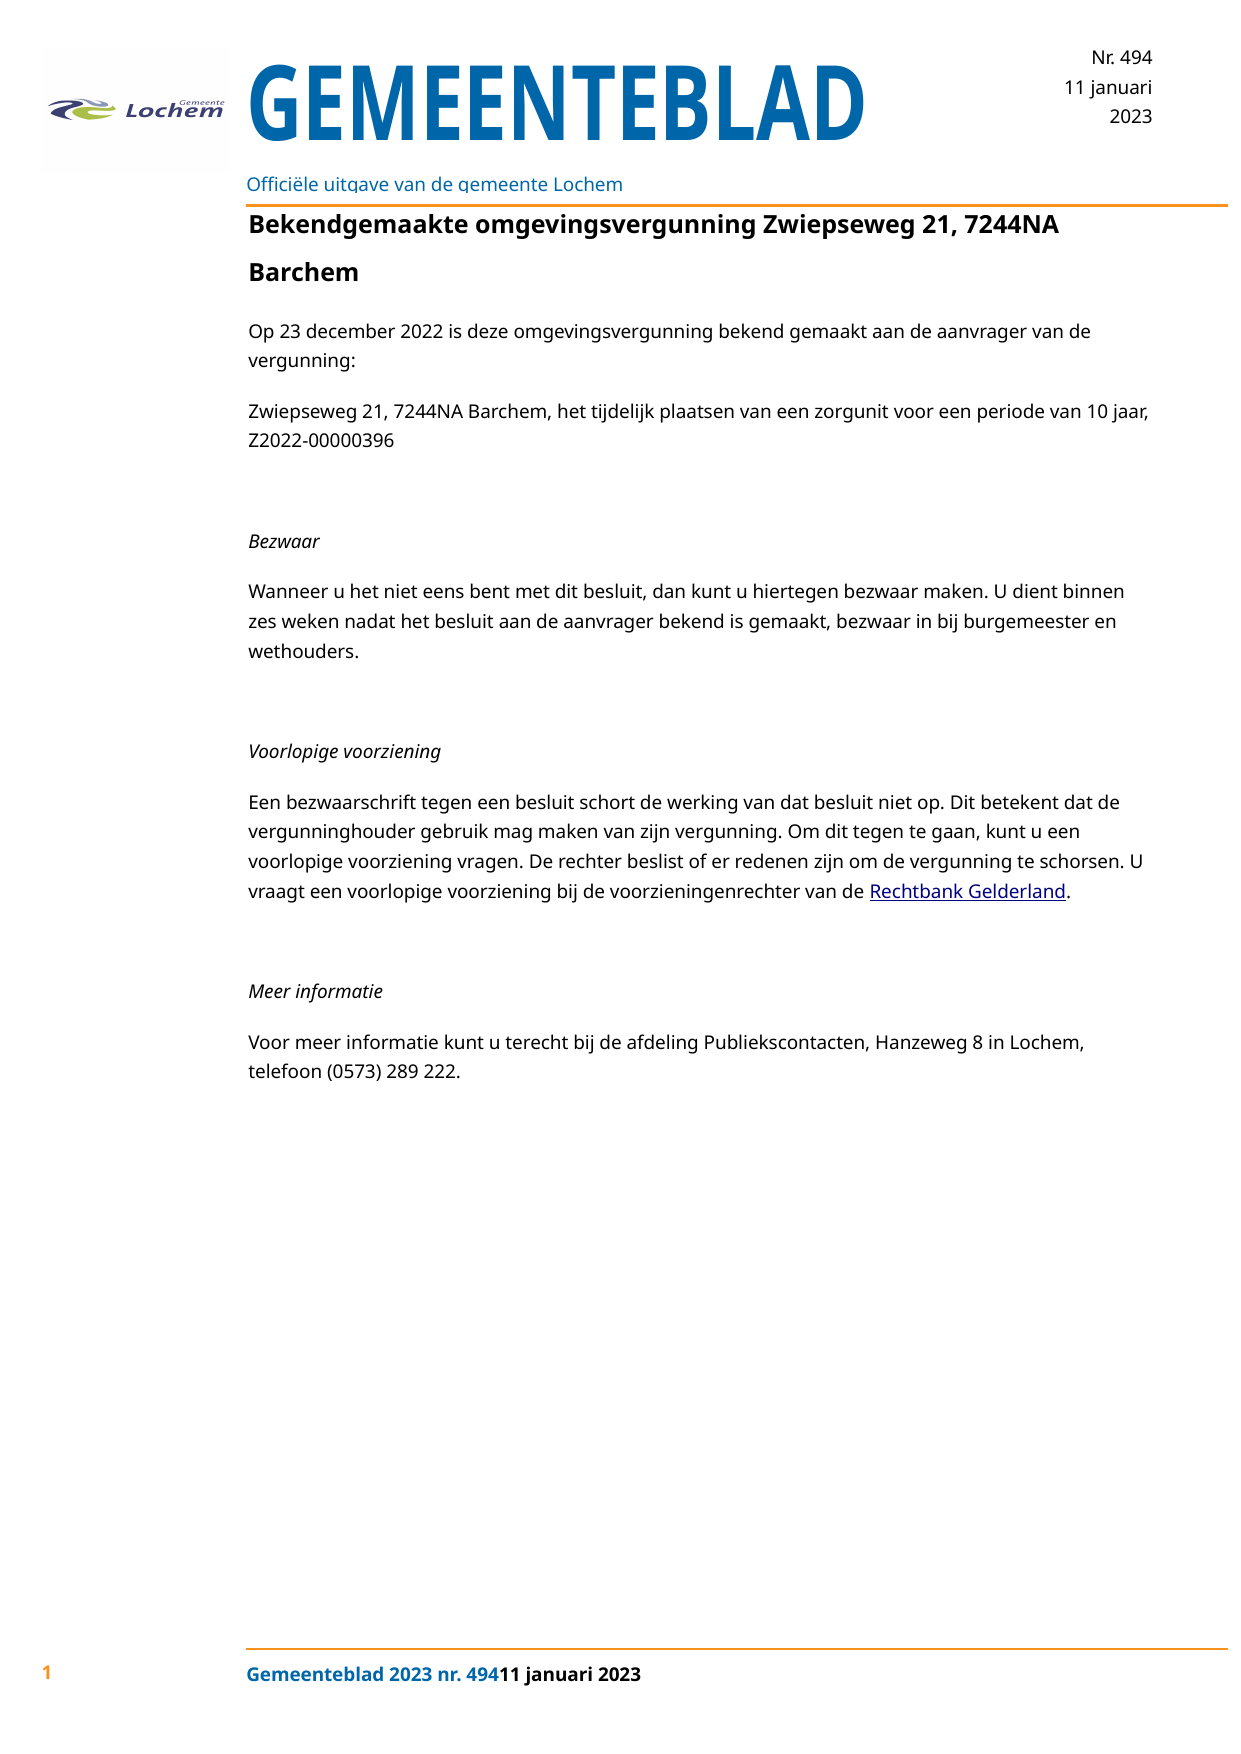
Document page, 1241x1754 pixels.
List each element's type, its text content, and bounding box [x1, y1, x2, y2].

text Bezwaar [248, 528, 1152, 554]
text Voorlopige voorziening [248, 739, 1152, 764]
text Wanneer u het niet eens bent met dit besluit, dan kunt u hiertegen bezwaar maken. U dient binnen zes weken nadat het besluit aan de aanvrager bekend is gemaakt, bezwaar in bij burgemeester en wethouders. [248, 579, 1152, 664]
picture [41, 47, 231, 172]
text Zwiepseweg 21, 7244NA Barchem, het tijdelijk plaatsen van een zorgunit voor een periode van 10 jaar, Z2022-00000396 [248, 398, 1152, 453]
text Op 23 december 2022 is deze omgevingsvergunning bekend gemaakt aan de aanvrager van de vergunning: [248, 318, 1152, 373]
text Voor meer informatie kunt u terecht bij de afdeling Publiekscontacten, Hanzeweg 8 in Lochem, telefoon (0573) 289 222. [248, 1029, 1152, 1084]
text Een bezwaarschrift tegen een besluit schort de werking van dat besluit niet op. Dit betekent dat de vergunninghouder gebruik mag maken van zijn vergunning. Om dit tegen te gaan, kunt u een voorlopige voorziening vragen. De rechter beslist of er redenen zijn om de vergunning te schorsen. U vraagt een voorlopige voorziening bij de voorzieningenrechter van de Rechtbank Gelderland. [248, 789, 1152, 904]
text Bekendgemaakte omgevingsvergunning Zwiepseweg 21, 7244NA Barchem [248, 207, 1152, 288]
text Meer informatie [248, 979, 1152, 1004]
